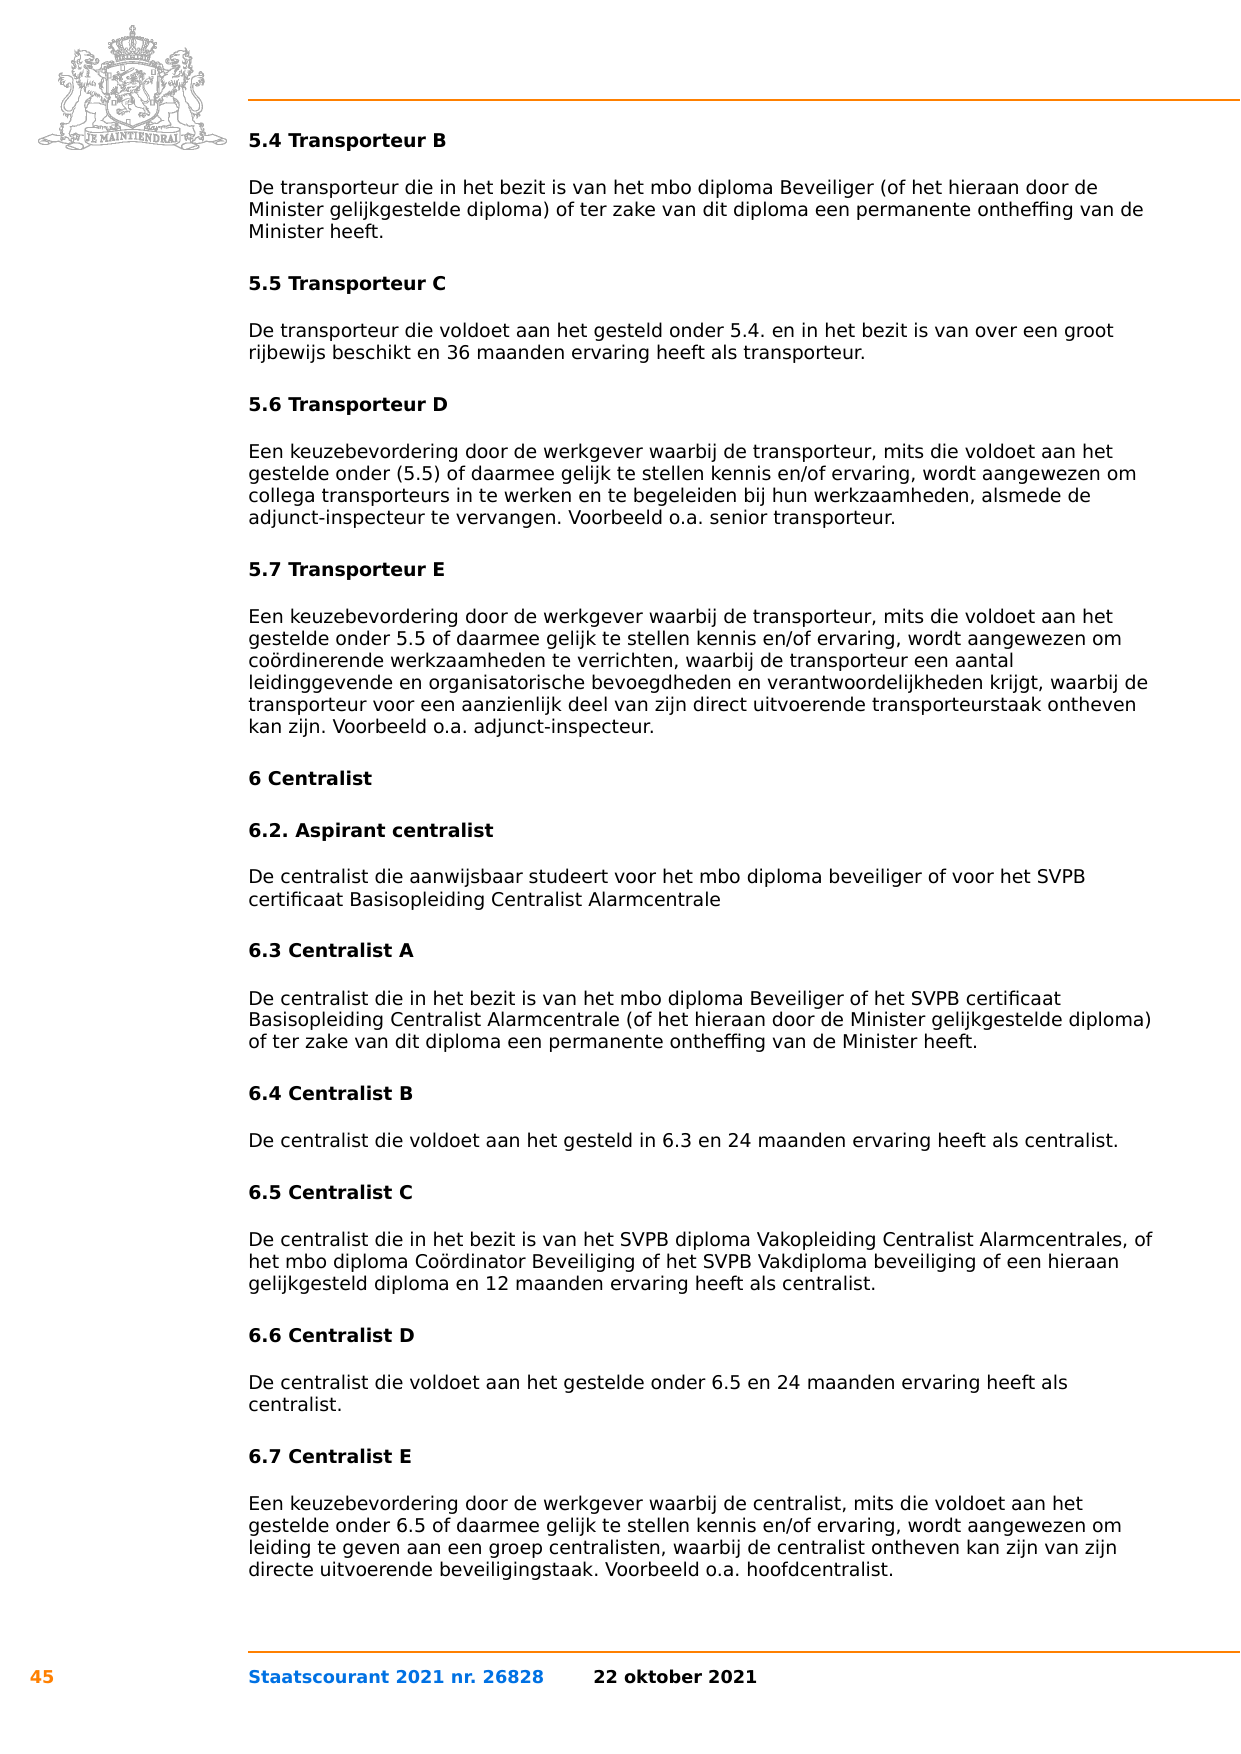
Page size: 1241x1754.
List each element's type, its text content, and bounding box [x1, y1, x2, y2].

text Een keuzebevordering door de werkgever waarbij de transporteur, mits die voldoet aan het gestelde onder 5.5 of daarmee gelijk te stellen kennis en/of ervaring, wordt aangewezen om coördinerende werkzaamheden te verrichten, waarbij de transporteur een aantal leidinggevende en organisatorische bevoegdheden en verantwoordelijkheden krijgt, waarbij de transporteur voor een aanzienlijk deel van zijn direct uitvoerende transporteurstaak ontheven kan zijn. Voorbeeld o.a. adjunct-inspecteur. [248, 606, 1163, 737]
subtitle 5.7 Transporteur E [248, 559, 1163, 581]
subtitle 6.6 Centralist D [248, 1325, 1163, 1347]
text Een keuzebevordering door de werkgever waarbij de transporteur, mits die voldoet aan het gestelde onder (5.5) of daarmee gelijk te stellen kennis en/of ervaring, wordt aangewezen om collega transporteurs in te werken en te begeleiden bij hun werkzaamheden, alsmede de adjunct-inspecteur te vervangen. Voorbeeld o.a. senior transporteur. [248, 441, 1163, 529]
subtitle 6.3 Centralist A [248, 940, 1163, 962]
picture [38, 25, 227, 150]
subtitle 6 Centralist [248, 767, 1163, 789]
subtitle 6.5 Centralist C [248, 1182, 1163, 1204]
text De centralist die aanwijsbaar studeert voor het mbo diploma beveiliger of voor het SVPB certificaat Basisopleiding Centralist Alarmcentrale [248, 866, 1163, 910]
text De transporteur die voldoet aan het gesteld onder 5.4. en in het bezit is van over een groot rijbewijs beschikt en 36 maanden ervaring heeft als transporteur. [248, 320, 1163, 364]
subtitle 5.5 Transporteur C [248, 273, 1163, 295]
text De centralist die in het bezit is van het SVPB diploma Vakopleiding Centralist Alarmcentrales, of het mbo diploma Coördinator Beveiliging of het SVPB Vakdiploma beveiliging of een hieraan gelijkgesteld diploma en 12 maanden ervaring heeft als centralist. [248, 1229, 1163, 1295]
subtitle 6.4 Centralist B [248, 1083, 1163, 1105]
text De centralist die in het bezit is van het mbo diploma Beveiliger of het SVPB certificaat Basisopleiding Centralist Alarmcentrale (of het hieraan door de Minister gelijkgestelde diploma) of ter zake van dit diploma een permanente ontheffing van de Minister heeft. [248, 987, 1163, 1053]
subtitle 6.2. Aspirant centralist [248, 819, 1163, 841]
subtitle 5.6 Transporteur D [248, 394, 1163, 416]
text Een keuzebevordering door de werkgever waarbij de centralist, mits die voldoet aan het gestelde onder 6.5 of daarmee gelijk te stellen kennis en/of ervaring, wordt aangewezen om leiding te geven aan een groep centralisten, waarbij de centralist ontheven kan zijn van zijn directe uitvoerende beveiligingstaak. Voorbeeld o.a. hoofdcentralist. [248, 1493, 1163, 1581]
subtitle 6.7 Centralist E [248, 1446, 1163, 1468]
text De centralist die voldoet aan het gesteld in 6.3 en 24 maanden ervaring heeft als centralist. [248, 1130, 1163, 1152]
text De centralist die voldoet aan het gestelde onder 6.5 en 24 maanden ervaring heeft als centralist. [248, 1372, 1163, 1416]
text De transporteur die in het bezit is van het mbo diploma Beveiliger (of het hieraan door de Minister gelijkgestelde diploma) of ter zake van dit diploma een permanente ontheffing van de Minister heeft. [248, 177, 1163, 243]
subtitle 5.4 Transporteur B [248, 130, 1163, 152]
